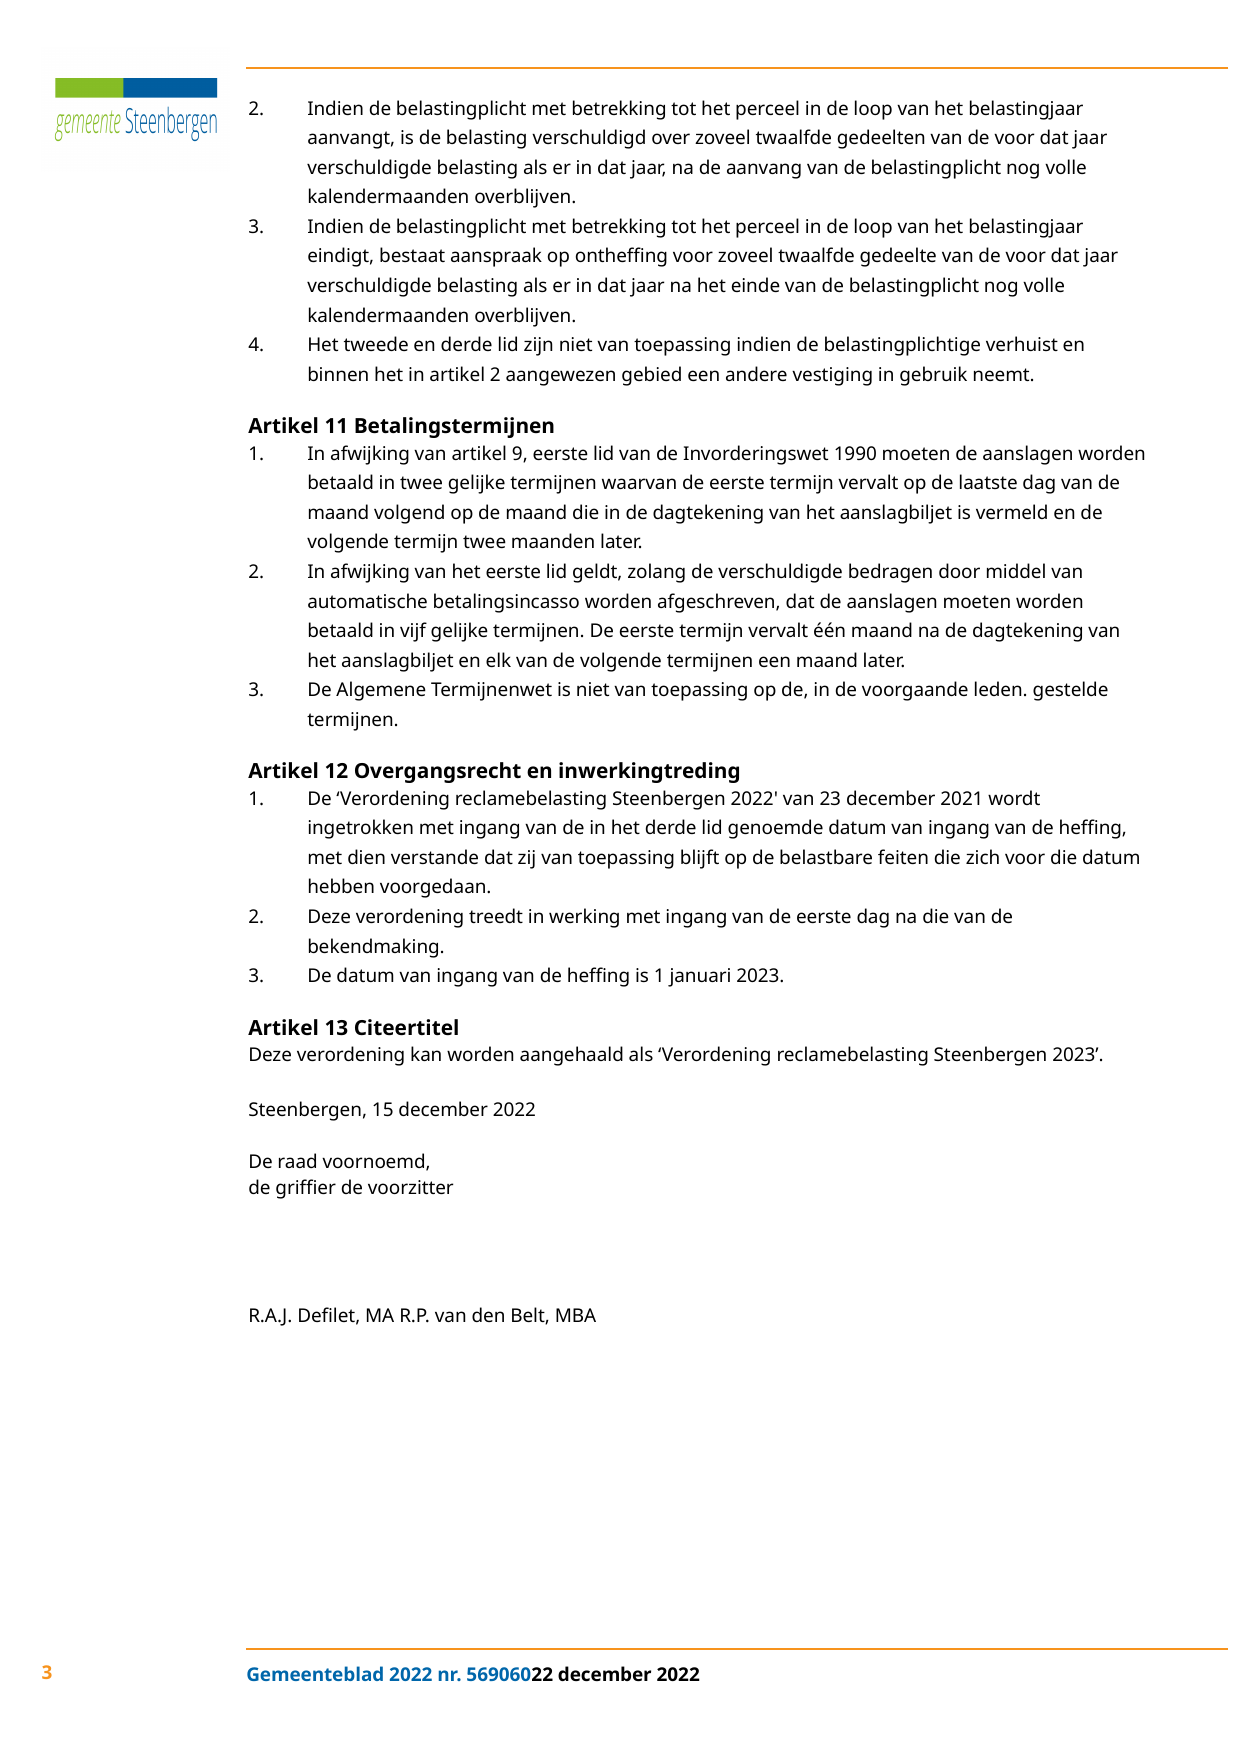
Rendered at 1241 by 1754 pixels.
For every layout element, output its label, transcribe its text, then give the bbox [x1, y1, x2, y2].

list In afwijking van het eerste lid geldt, zolang de verschuldigde bedragen door middel van automatische betalingsincasso worden afgeschreven, dat de aanslagen moeten worden betaald in vijf gelijke termijnen. De eerste termijn vervalt één maand na de dagtekening van het aanslagbiljet en elk van de volgende termijnen een maand later. [248, 558, 1152, 673]
text R.A.J. Defilet, MA R.P. van den Belt, MBA [248, 1302, 1152, 1328]
list De ‘Verordening reclamebelasting Steenbergen 2022' van 23 december 2021 wordt ingetrokken met ingang van de in het derde lid genoemde datum van ingang van de heffing, met dien verstande dat zij van toepassing blijft op de belastbare feiten die zich voor die datum hebben voorgedaan. [248, 785, 1152, 899]
list Indien de belastingplicht met betrekking tot het perceel in de loop van het belastingjaar aanvangt, is de belasting verschuldigd over zoveel twaalfde gedeelten van de voor dat jaar verschuldigde belasting als er in dat jaar, na de aanvang van de belastingplicht nog volle kalendermaanden overblijven. [248, 95, 1152, 209]
text Steenbergen, 15 december 2022 [248, 1097, 1152, 1122]
text Deze verordening kan worden aangehaald als ‘Verordening reclamebelasting Steenbergen 2023’. [248, 1041, 1152, 1067]
list Indien de belastingplicht met betrekking tot het perceel in de loop van het belastingjaar eindigt, bestaat aanspraak op ontheffing voor zoveel twaalfde gedeelte van de voor dat jaar verschuldigde belasting als er in dat jaar na het einde van de belastingplicht nog volle kalendermaanden overblijven. [248, 213, 1152, 328]
list Het tweede en derde lid zijn niet van toepassing indien de belastingplichtige verhuist en binnen het in artikel 2 aangewezen gebied een andere vestiging in gebruik neemt. [248, 331, 1152, 387]
list De datum van ingang van de heffing is 1 januari 2023. [248, 962, 1152, 988]
list De Algemene Termijnenwet is niet van toepassing op de, in de voorgaande leden. gestelde termijnen. [248, 677, 1152, 732]
text Artikel 13 Citeertitel [248, 1013, 1152, 1041]
text Artikel 11 Betalingstermijnen [248, 411, 1152, 440]
list Deze verordening treedt in werking met ingang van de eerste dag na die van de bekendmaking. [248, 903, 1152, 959]
text de griffier de voorzitter [248, 1174, 1152, 1199]
picture [41, 47, 231, 172]
text De raad voornoemd, [248, 1148, 1152, 1174]
list In afwijking van artikel 9, eerste lid van de Invorderingswet 1990 moeten de aanslagen worden betaald in twee gelijke termijnen waarvan de eerste termijn vervalt op de laatste dag van de maand volgend op de maand die in de dagtekening van het aanslagbiljet is vermeld en de volgende termijn twee maanden later. [248, 440, 1152, 554]
text Artikel 12 Overgangsrecht en inwerkingtreding [248, 757, 1152, 785]
